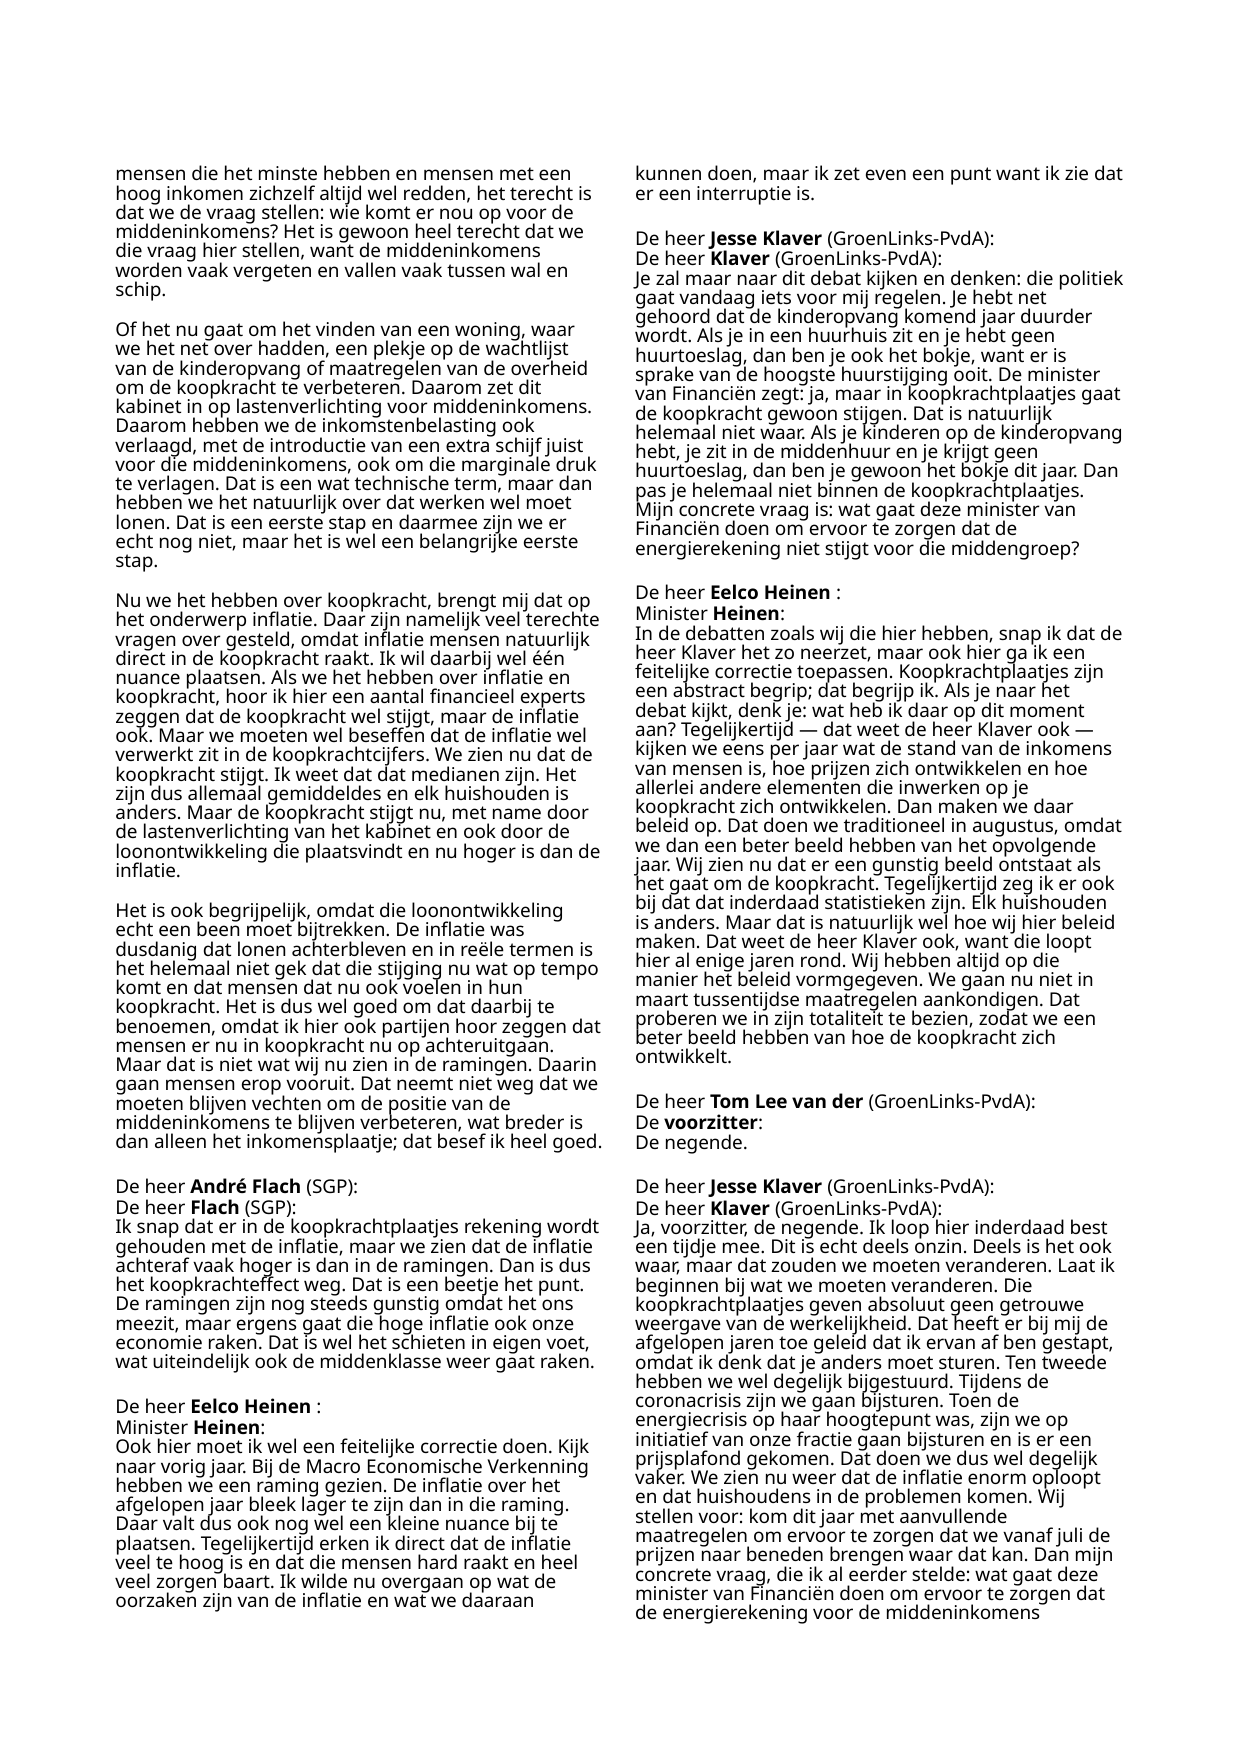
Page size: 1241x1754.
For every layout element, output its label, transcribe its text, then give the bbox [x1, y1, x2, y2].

text De voorzitter: [635, 1114, 1125, 1134]
text De heer Klaver (GroenLinks-PvdA): [635, 1199, 1125, 1219]
text De heer Eelco Heinen : [115, 1393, 605, 1419]
text Nu we het hebben over koopkracht, brengt mij dat op het onderwerp inflatie. Daar zijn namelijk veel terechte vragen over gesteld, omdat inflatie mensen natuurlijk direct in de koopkracht raakt. Ik wil daarbij wel één nuance plaatsen. Als we het hebben over inflatie en koopkracht, hoor ik hier een aantal financieel experts zeggen dat de koopkracht wel stijgt, maar de inflatie ook. Maar we moeten wel beseffen dat de inflatie wel verwerkt zit in de koopkrachtcijfers. We zien nu dat de koopkracht stijgt. Ik weet dat dat medianen zijn. Het zijn dus allemaal gemiddeldes en elk huishouden is anders. Maar de koopkracht stijgt nu, met name door de lastenverlichting van het kabinet en ook door de loonontwikkeling die plaatsvindt en nu hoger is dan de inflatie. [115, 592, 605, 881]
text Minister Heinen: [115, 1419, 605, 1438]
text De negende. [635, 1134, 1125, 1153]
text De heer Eelco Heinen : [635, 579, 1125, 605]
text Ja, voorzitter, de negende. Ik loop hier inderdaad best een tijdje mee. Dit is echt deels onzin. Deels is het ook waar, maar dat zouden we moeten veranderen. Laat ik beginnen bij wat we moeten veranderen. Die koopkrachtplaatjes geven absoluut geen getrouwe weergave van de werkelijkheid. Dat heeft er bij mij de afgelopen jaren toe geleid dat ik ervan af ben gestapt, omdat ik denk dat je anders moet sturen. Ten tweede hebben we wel degelijk bijgestuurd. Tijdens de coronacrisis zijn we gaan bijsturen. Toen de energiecrisis op haar hoogtepunt was, zijn we op initiatief van onze fractie gaan bijsturen en is er een prijsplafond gekomen. Dat doen we dus wel degelijk vaker. We zien nu weer dat de inflatie enorm oploopt en dat huishoudens in de problemen komen. Wij stellen voor: kom dit jaar met aanvullende maatregelen om ervoor te zorgen dat we vanaf juli de prijzen naar beneden brengen waar dat kan. Dan mijn concrete vraag, die ik al eerder stelde: wat gaat deze minister van Financiën doen om ervoor te zorgen dat de energierekening voor de middeninkomens [635, 1219, 1125, 1623]
text De heer Klaver (GroenLinks-PvdA): [635, 250, 1125, 270]
text kunnen doen, maar ik zet even een punt want ik zie dat er een interruptie is. [635, 165, 1125, 204]
text Of het nu gaat om het vinden van een woning, waar we het net over hadden, een plekje op de wachtlijst van de kinderopvang of maatregelen van de overheid om de koopkracht te verbeteren. Daarom zet dit kabinet in op lastenverlichting voor middeninkomens. Daarom hebben we de inkomstenbelasting ook verlaagd, met de introductie van een extra schijf juist voor die middeninkomens, ook om die marginale druk te verlagen. Dat is een wat technische term, maar dan hebben we het natuurlijk over dat werken wel moet lonen. Dat is een eerste stap en daarmee zijn we er echt nog niet, maar het is wel een belangrijke eerste stap. [115, 321, 605, 571]
text De heer André Flach (SGP): [115, 1173, 605, 1199]
text De heer Jesse Klaver (GroenLinks-PvdA): [635, 1174, 1125, 1199]
text In de debatten zoals wij die hier hebben, snap ik dat de heer Klaver het zo neerzet, maar ook hier ga ik een feitelijke correctie toepassen. Koopkrachtplaatjes zijn een abstract begrip; dat begrijp ik. Als je naar het debat kijkt, denk je: wat heb ik daar op dit moment aan? Tegelijkertijd — dat weet de heer Klaver ook — kijken we eens per jaar wat de stand van de inkomens van mensen is, hoe prijzen zich ontwikkelen en hoe allerlei andere elementen die inwerken op je koopkracht zich ontwikkelen. Dan maken we daar beleid op. Dat doen we traditioneel in augustus, omdat we dan een beter beeld hebben van het opvolgende jaar. Wij zien nu dat er een gunstig beeld ontstaat als het gaat om de koopkracht. Tegelijkertijd zeg ik er ook bij dat dat inderdaad statistieken zijn. Elk huishouden is anders. Maar dat is natuurlijk wel hoe wij hier beleid maken. Dat weet de heer Klaver ook, want die loopt hier al enige jaren rond. Wij hebben altijd op die manier het beleid vormgegeven. We gaan nu niet in maart tussentijdse maatregelen aankondigen. Dat proberen we in zijn totaliteit te bezien, zodat we een beter beeld hebben van hoe de koopkracht zich ontwikkelt. [635, 624, 1125, 1068]
text Ik snap dat er in de koopkrachtplaatjes rekening wordt gehouden met de inflatie, maar we zien dat de inflatie achteraf vaak hoger is dan in de ramingen. Dan is dus het koopkrachteffect weg. Dat is een beetje het punt. De ramingen zijn nog steeds gunstig omdat het ons meezit, maar ergens gaat die hoge inflatie ook onze economie raken. Dat is wel het schieten in eigen voet, wat uiteindelijk ook de middenklasse weer gaat raken. [115, 1218, 605, 1372]
text De heer Jesse Klaver (GroenLinks-PvdA): [635, 225, 1125, 250]
text Ook hier moet ik wel een feitelijke correctie doen. Kijk naar vorig jaar. Bij de Macro Economische Verkenning hebben we een raming gezien. De inflatie over het afgelopen jaar bleek lager te zijn dan in die raming. Daar valt dus ook nog wel een kleine nuance bij te plaatsen. Tegelijkertijd erken ik direct dat de inflatie veel te hoog is en dat die mensen hard raakt en heel veel zorgen baart. Ik wilde nu overgaan op wat de oorzaken zijn van de inflatie en wat we daaraan [115, 1438, 605, 1612]
text De heer Flach (SGP): [115, 1199, 605, 1218]
text De heer Tom Lee van der (GroenLinks-PvdA): [635, 1089, 1125, 1114]
text mensen die het minste hebben en mensen met een hoog inkomen zichzelf altijd wel redden, het terecht is dat we de vraag stellen: wie komt er nou op voor de middeninkomens? Het is gewoon heel terecht dat we die vraag hier stellen, want de middeninkomens worden vaak vergeten en vallen vaak tussen wal en schip. [115, 165, 605, 300]
text Minister Heinen: [635, 605, 1125, 624]
text Je zal maar naar dit debat kijken en denken: die politiek gaat vandaag iets voor mij regelen. Je hebt net gehoord dat de kinderopvang komend jaar duurder wordt. Als je in een huurhuis zit en je hebt geen huurtoeslag, dan ben je ook het bokje, want er is sprake van de hoogste huurstijging ooit. De minister van Financiën zegt: ja, maar in koopkrachtplaatjes gaat de koopkracht gewoon stijgen. Dat is natuurlijk helemaal niet waar. Als je kinderen op de kinderopvang hebt, je zit in de middenhuur en je krijgt geen huurtoeslag, dan ben je gewoon het bokje dit jaar. Dan pas je helemaal niet binnen de koopkrachtplaatjes. Mijn concrete vraag is: wat gaat deze minister van Financiën doen om ervoor te zorgen dat de energierekening niet stijgt voor die middengroep? [635, 270, 1125, 559]
text Het is ook begrijpelijk, omdat die loonontwikkeling echt een been moet bijtrekken. De inflatie was dusdanig dat lonen achterbleven en in reële termen is het helemaal niet gek dat die stijging nu wat op tempo komt en dat mensen dat nu ook voelen in hun koopkracht. Het is dus wel goed om dat daarbij te benoemen, omdat ik hier ook partijen hoor zeggen dat mensen er nu in koopkracht nu op achteruitgaan. Maar dat is niet wat wij nu zien in de ramingen. Daarin gaan mensen erop vooruit. Dat neemt niet weg dat we moeten blijven vechten om de positie van de middeninkomens te blijven verbeteren, wat breder is dan alleen het inkomensplaatje; dat besef ik heel goed. [115, 902, 605, 1152]
